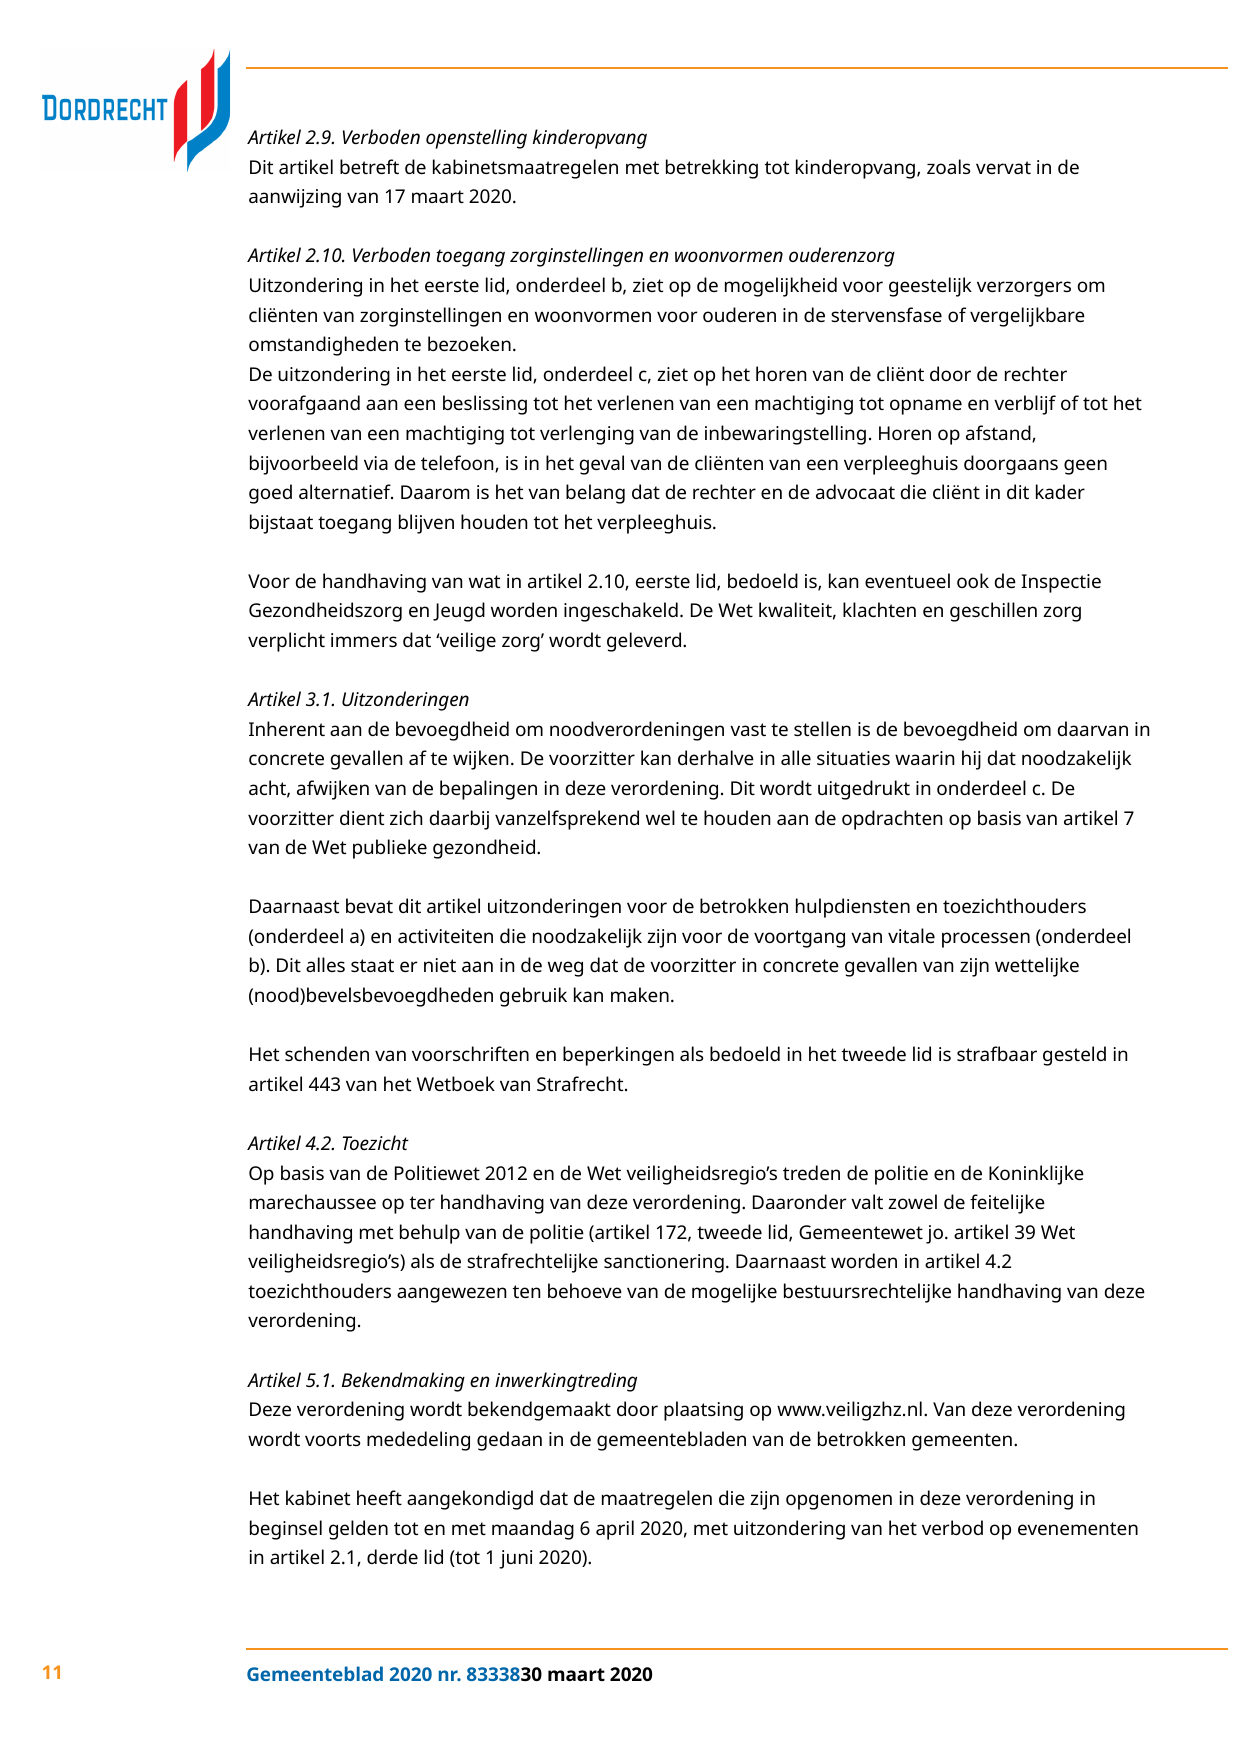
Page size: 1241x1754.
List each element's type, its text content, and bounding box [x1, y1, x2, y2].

text Daarnaast bevat dit artikel uitzonderingen voor de betrokken hulpdiensten en toezichthouders (onderdeel a) en activiteiten die noodzakelijk zijn voor de voortgang van vitale processen (onderdeel b). Dit alles staat er niet aan in de weg dat de voorzitter in concrete gevallen van zijn wettelijke (nood)bevelsbevoegdheden gebruik kan maken. [248, 893, 1152, 1008]
text Dit artikel betreft de kabinetsmaatregelen met betrekking tot kinderopvang, zoals vervat in de aanwijzing van 17 maart 2020. [248, 154, 1152, 209]
text Het kabinet heeft aangekondigd dat de maatregelen die zijn opgenomen in deze verordening in beginsel gelden tot en met maandag 6 april 2020, met uitzondering van het verbod op evenementen in artikel 2.1, derde lid (tot 1 juni 2020). [248, 1485, 1152, 1570]
text Artikel 2.10. Verboden toegang zorginstellingen en woonvormen ouderenzorg [248, 243, 1152, 268]
text Artikel 3.1. Uitzonderingen [248, 686, 1152, 712]
text Artikel 5.1. Bekendmaking en inwerkingtreding [248, 1367, 1152, 1393]
text Het schenden van voorschriften en beperkingen als bedoeld in het tweede lid is strafbaar gesteld in artikel 443 van het Wetboek van Strafrecht. [248, 1041, 1152, 1097]
text Artikel 2.9. Verboden openstelling kinderopvang [248, 124, 1152, 150]
picture [41, 47, 231, 172]
text Deze verordening wordt bekendgemaakt door plaatsing op www.veiligzhz.nl. Van deze verordening wordt voorts mededeling gedaan in de gemeentebladen van de betrokken gemeenten. [248, 1396, 1152, 1452]
text Voor de handhaving van wat in artikel 2.10, eerste lid, bedoeld is, kan eventueel ook de Inspectie Gezondheidszorg en Jeugd worden ingeschakeld. De Wet kwaliteit, klachten en geschillen zorg verplicht immers dat ‘veilige zorg’ wordt geleverd. [248, 568, 1152, 653]
text Op basis van de Politiewet 2012 en de Wet veiligheidsregio’s treden de politie en de Koninklijke marechaussee op ter handhaving van deze verordening. Daaronder valt zowel de feitelijke handhaving met behulp van de politie (artikel 172, tweede lid, Gemeentewet jo. artikel 39 Wet veiligheidsregio’s) als de strafrechtelijke sanctionering. Daarnaast worden in artikel 4.2 toezichthouders aangewezen ten behoeve van de mogelijke bestuursrechtelijke handhaving van deze verordening. [248, 1160, 1152, 1333]
text Artikel 4.2. Toezicht [248, 1130, 1152, 1156]
text Inherent aan de bevoegdheid om noodverordeningen vast te stellen is de bevoegdheid om daarvan in concrete gevallen af te wijken. De voorzitter kan derhalve in alle situaties waarin hij dat noodzakelijk acht, afwijken van de bepalingen in deze verordening. Dit wordt uitgedrukt in onderdeel c. De voorzitter dient zich daarbij vanzelfsprekend wel te houden aan de opdrachten op basis van artikel 7 van de Wet publieke gezondheid. [248, 716, 1152, 860]
text De uitzondering in het eerste lid, onderdeel c, ziet op het horen van de cliënt door de rechter voorafgaand aan een beslissing tot het verlenen van een machtiging tot opname en verblijf of tot het verlenen van een machtiging tot verlenging van de inbewaringstelling. Horen op afstand, bijvoorbeeld via de telefoon, is in het geval van de cliënten van een verpleeghuis doorgaans geen goed alternatief. Daarom is het van belang dat de rechter en de advocaat die cliënt in dit kader bijstaat toegang blijven houden tot het verpleeghuis. [248, 361, 1152, 535]
text Uitzondering in het eerste lid, onderdeel b, ziet op de mogelijkheid voor geestelijk verzorgers om cliënten van zorginstellingen en woonvormen voor ouderen in de stervensfase of vergelijkbare omstandigheden te bezoeken. [248, 272, 1152, 357]
